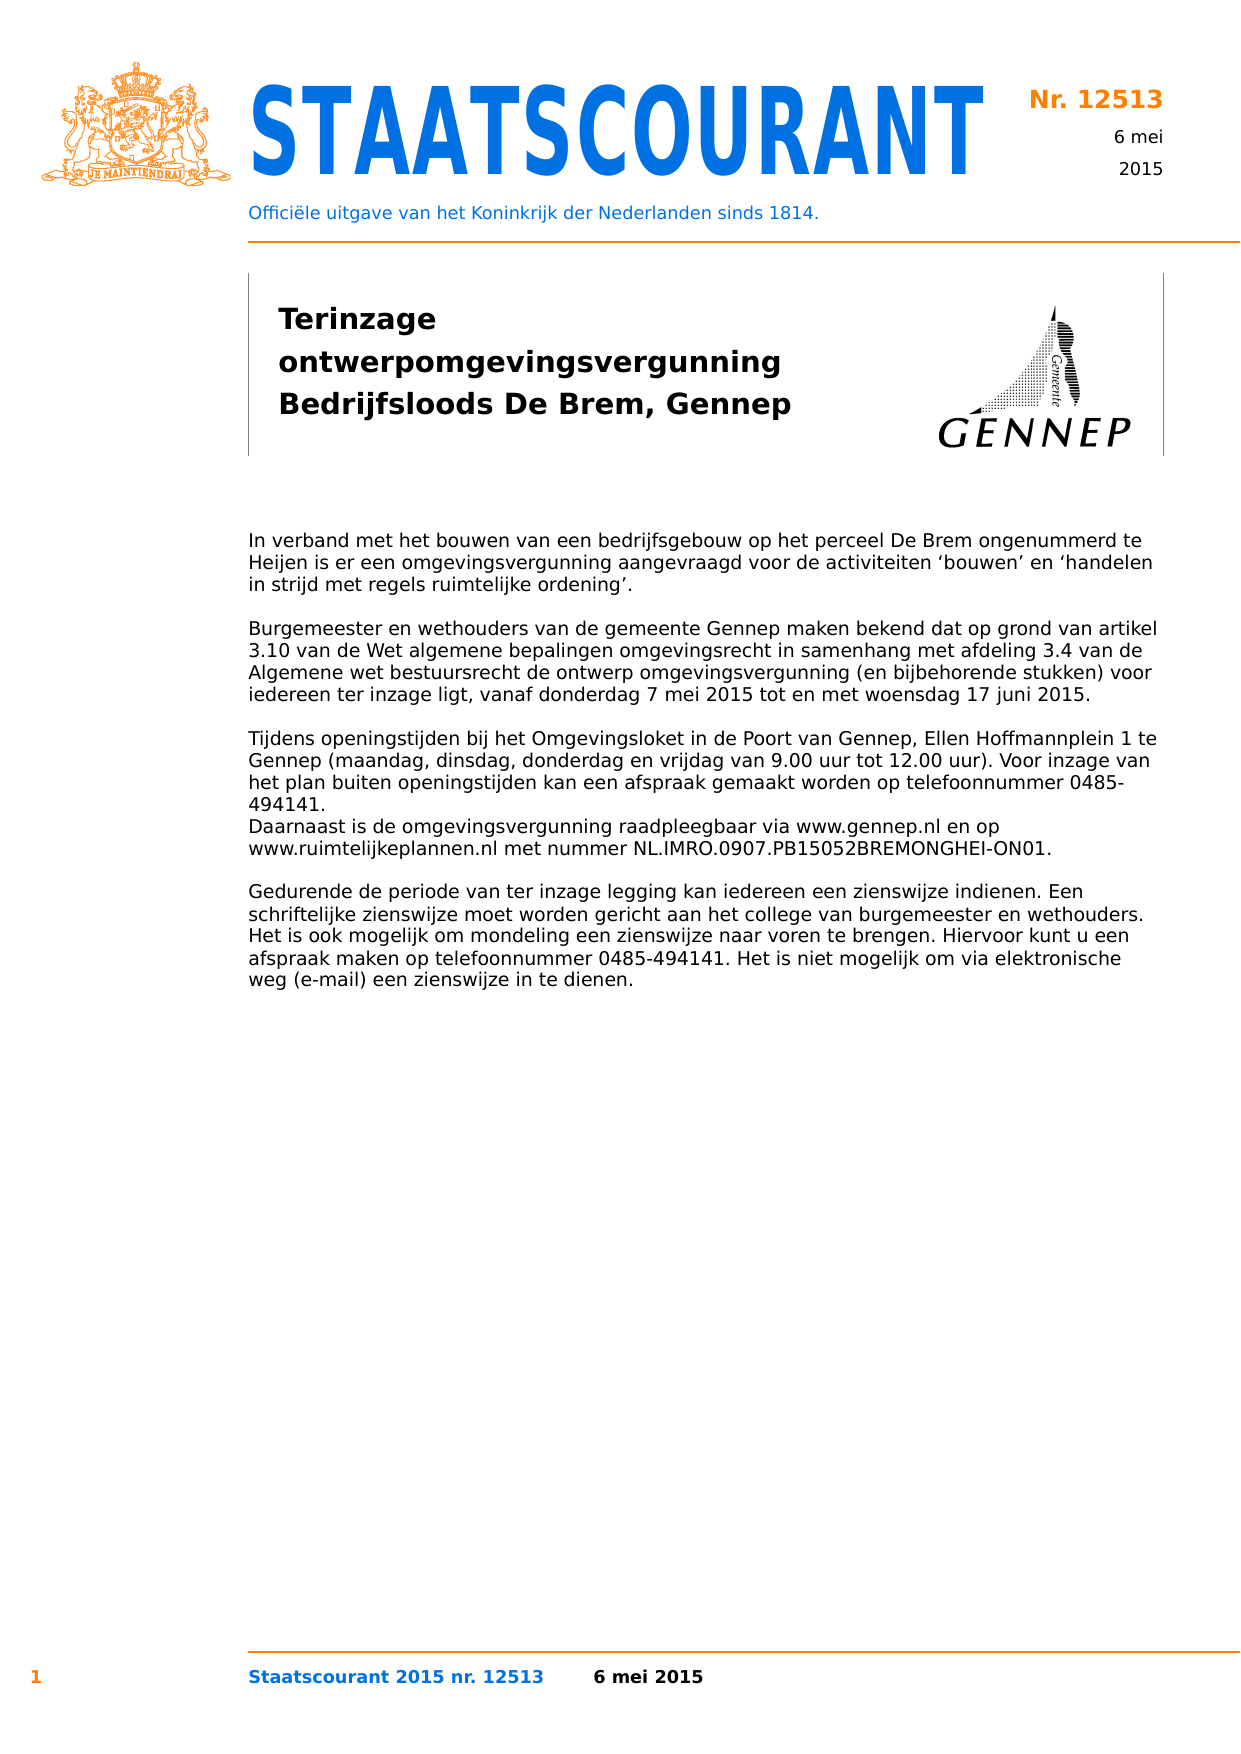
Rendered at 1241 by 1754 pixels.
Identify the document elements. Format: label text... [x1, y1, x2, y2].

text Daarnaast is de omgevingsvergunning raadpleegbaar via www.gennep.nl en op www.ruimtelijkeplannen.nl met nummer NL.IMRO.0907.PB15052BREMONGHEI-ON01. [248, 816, 1163, 859]
picture [41, 62, 231, 186]
table_header [25, 62, 248, 241]
subtitle Terinzage ontwerpomgevingsvergunning Bedrijfsloods De Brem, Gennep [249, 273, 1163, 456]
text Tijdens openingstijden bij het Omgevingsloket in de Poort van Gennep, Ellen Hoffmannplein 1 te Gennep (maandag, dinsdag, donderdag en vrijdag van 9.00 uur tot 12.00 uur). Voor inzage van het plan buiten openingstijden kan een afspraak gemaakt worden op telefoonnummer 0485-494141. [248, 728, 1163, 816]
text Burgemeester en wethouders van de gemeente Gennep maken bekend dat op grond van artikel 3.10 van de Wet algemene bepalingen omgevingsrecht in samenhang met afdeling 3.4 van de Algemene wet bestuursrecht de ontwerp omgevingsvergunning (en bijbehorende stukken) voor iedereen ter inzage ligt, vanaf donderdag 7 mei 2015 tot en met woensdag 17 juni 2015. [248, 618, 1163, 706]
table_header STAATSCOURANT [248, 62, 998, 203]
text In verband met het bouwen van een bedrijfsgebouw op het perceel De Brem ongenummerd te Heijen is er een omgevingsvergunning aangevraagd voor de activiteiten ‘bouwen’ en ‘handelen in strijd met regels ruimtelijke ordening’. [248, 530, 1163, 596]
table_cell Officiële uitgave van het Koninkrijk der Nederlanden sinds 1814. [248, 203, 1240, 241]
table_cell 6 mei [998, 121, 1240, 153]
table_cell 2015 [998, 153, 1240, 203]
table_header Nr. 12513 [998, 62, 1240, 121]
text Gedurende de periode van ter inzage legging kan iedereen een zienswijze indienen. Een schriftelijke zienswijze moet worden gericht aan het college van burgemeester en wethouders. Het is ook mogelijk om mondeling een zienswijze naar voren te brengen. Hiervoor kunt u een afspraak maken op telefoonnummer 0485-494141. Het is niet mogelijk om via elektronische weg (e-mail) een zienswijze in te dienen. [248, 881, 1163, 991]
picture [932, 302, 1134, 456]
